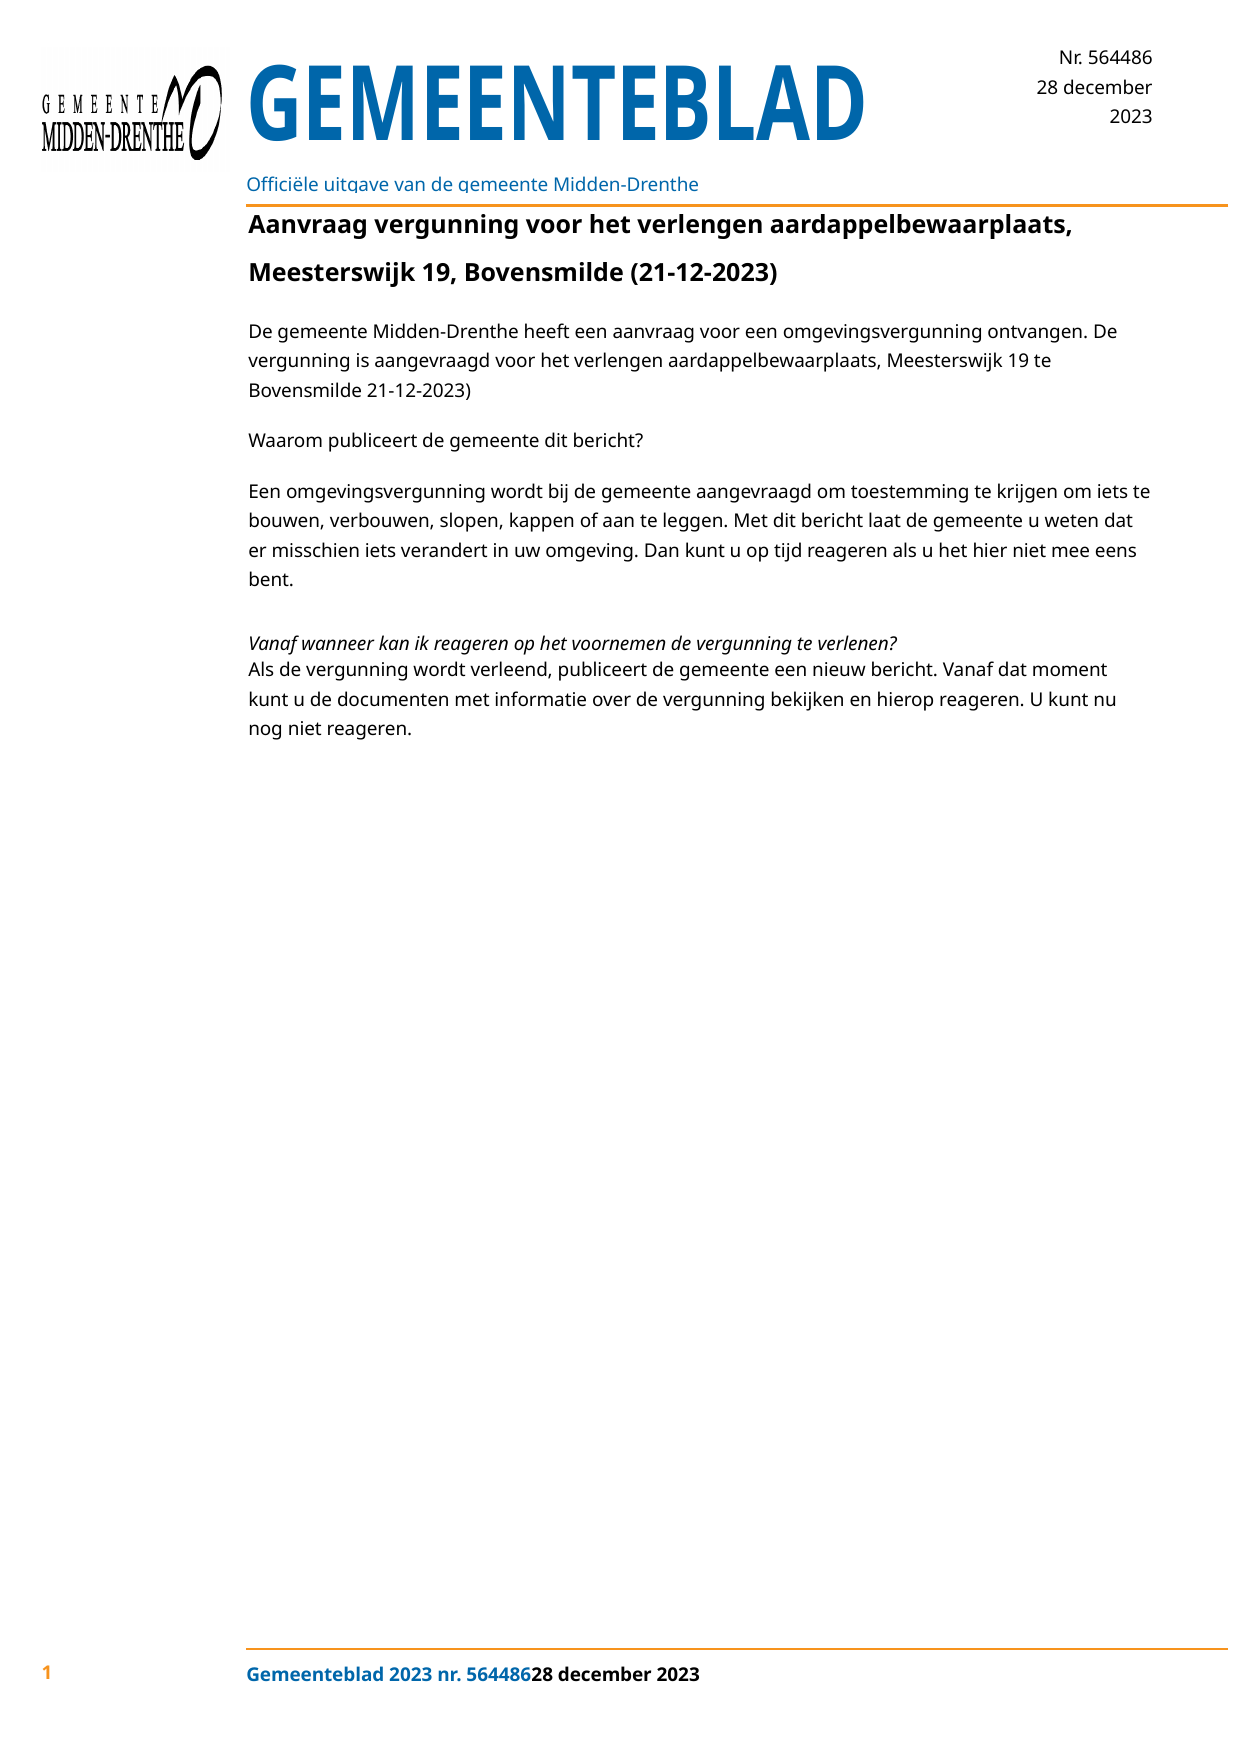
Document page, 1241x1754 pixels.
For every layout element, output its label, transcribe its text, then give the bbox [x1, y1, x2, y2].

text Waarom publiceert de gemeente dit bericht? [248, 427, 1152, 453]
picture [41, 47, 231, 172]
text De gemeente Midden-Drenthe heeft een aanvraag voor een omgevingsvergunning ontvangen. De vergunning is aangevraagd voor het verlengen aardappelbewaarplaats, Meesterswijk 19 te Bovensmilde 21-12-2023) [248, 318, 1152, 403]
text Als de vergunning wordt verleend, publiceert de gemeente een nieuw bericht. Vanaf dat moment kunt u de documenten met informatie over de vergunning bekijken en hierop reageren. U kunt nu nog niet reageren. [248, 656, 1152, 741]
text Vanaf wanneer kan ik reageren op het voornemen de vergunning te verlenen? [248, 631, 1152, 656]
text Aanvraag vergunning voor het verlengen aardappelbewaarplaats, Meesterswijk 19, Bovensmilde (21-12-2023) [248, 207, 1152, 288]
text Een omgevingsvergunning wordt bij de gemeente aangevraagd om toestemming te krijgen om iets te bouwen, verbouwen, slopen, kappen of aan te leggen. Met dit bericht laat de gemeente u weten dat er misschien iets verandert in uw omgeving. Dan kunt u op tijd reageren als u het hier niet mee eens bent. [248, 478, 1152, 592]
